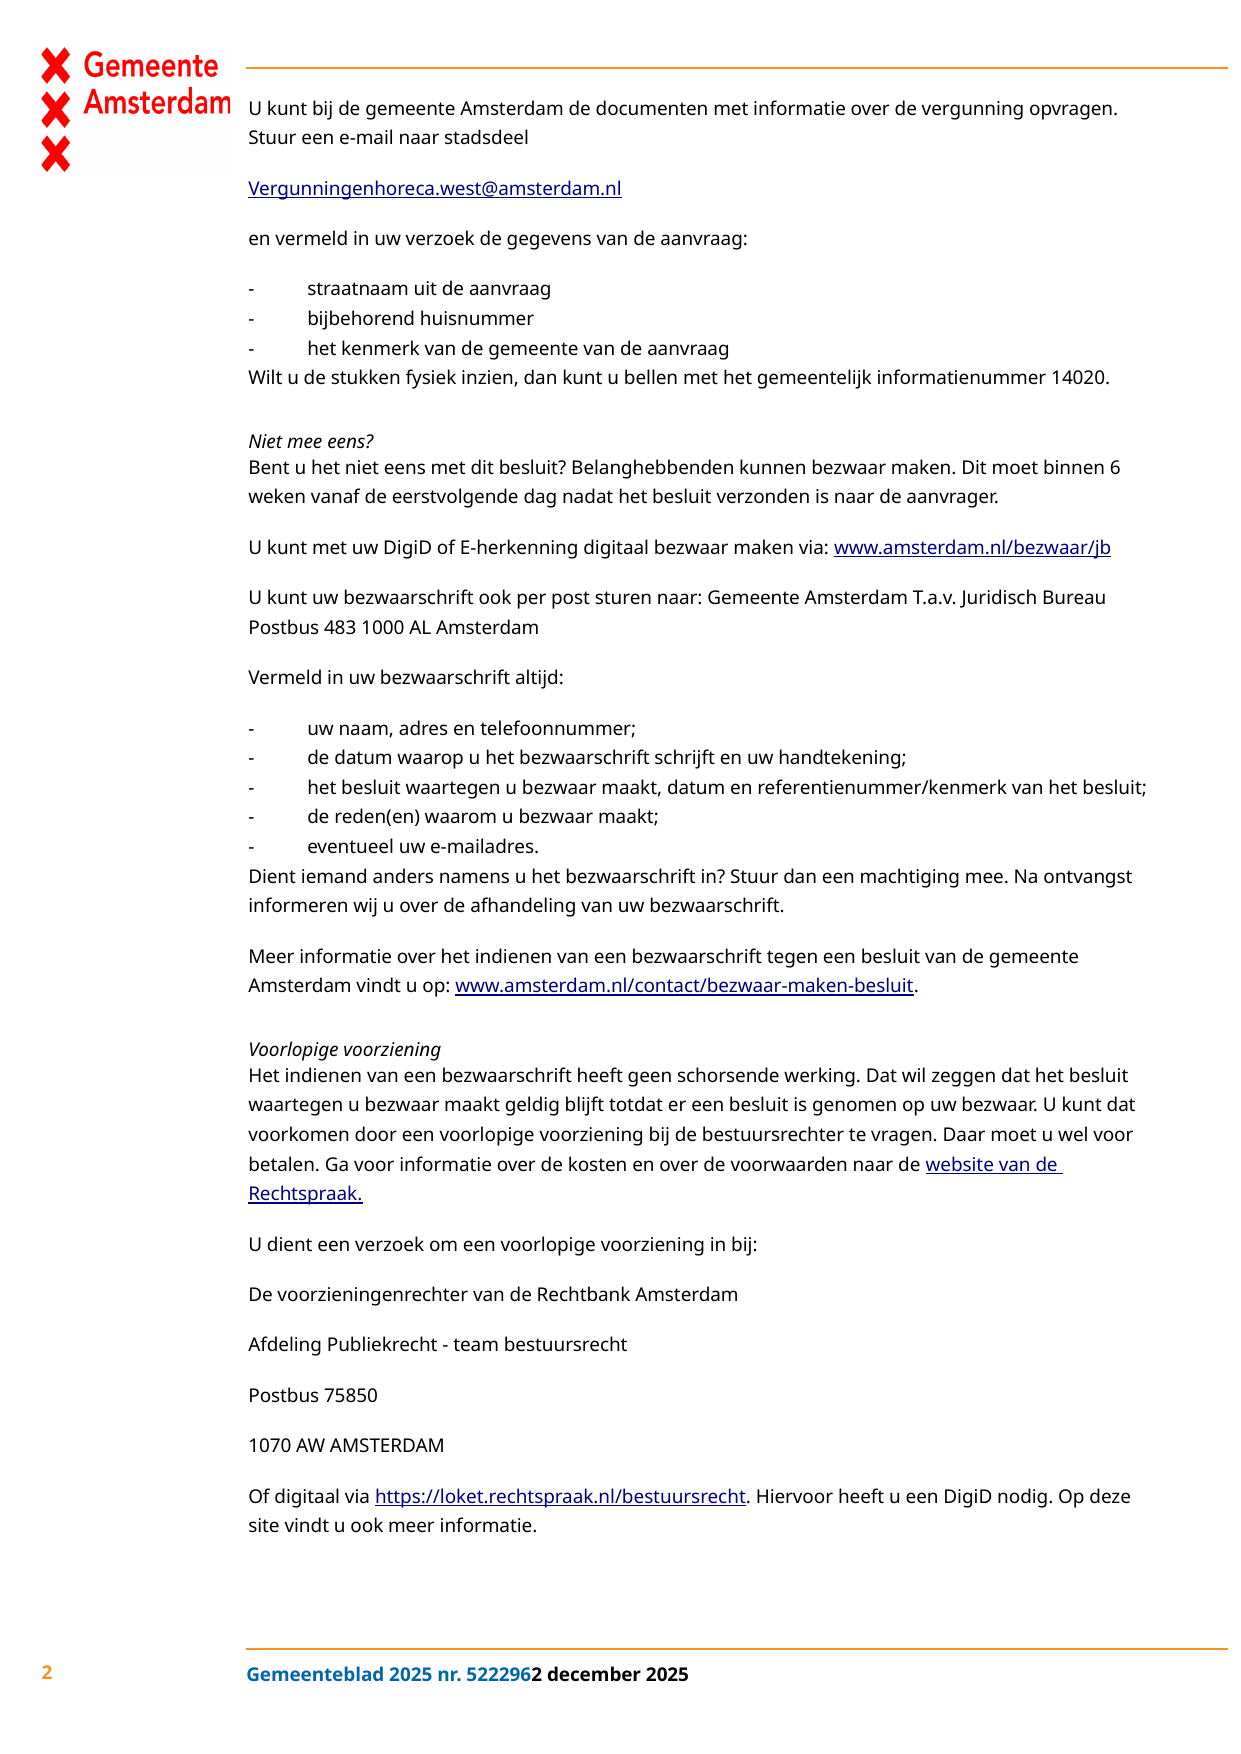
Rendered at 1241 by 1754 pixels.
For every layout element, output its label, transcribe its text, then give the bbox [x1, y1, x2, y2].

text Of digitaal via https://loket.rechtspraak.nl/bestuursrecht. Hiervoor heeft u een DigiD nodig. Op deze site vindt u ook meer informatie. [248, 1483, 1152, 1538]
list eventueel uw e-mailadres. [248, 833, 1152, 859]
text U kunt bij de gemeente Amsterdam de documenten met informatie over de vergunning opvragen. Stuur een e-mail naar stadsdeel [248, 95, 1152, 150]
text Bent u het niet eens met dit besluit? Belanghebbenden kunnen bezwaar maken. Dit moet binnen 6 weken vanaf de eerstvolgende dag nadat het besluit verzonden is naar de aanvrager. [248, 454, 1152, 509]
text Wilt u de stukken fysiek inzien, dan kunt u bellen met het gemeentelijk informatienummer 14020. [248, 364, 1152, 390]
text De voorzieningenrechter van de Rechtbank Amsterdam [248, 1281, 1152, 1307]
text Afdeling Publiekrecht - team bestuursrecht [248, 1332, 1152, 1357]
picture [41, 47, 231, 172]
text U dient een verzoek om een voorlopige voorziening in bij: [248, 1231, 1152, 1257]
text U kunt met uw DigiD of E-herkenning digitaal bezwaar maken via: www.amsterdam.nl/bezwaar/jb [248, 534, 1152, 560]
list bijbehorend huisnummer [248, 305, 1152, 331]
text Vergunningenhoreca.west@amsterdam.nl [248, 175, 1152, 201]
text Niet mee eens? [248, 428, 1152, 454]
list het besluit waartegen u bezwaar maakt, datum en referentienummer/kenmerk van het besluit; [248, 774, 1152, 800]
list uw naam, adres en telefoonnummer; [248, 715, 1152, 741]
text Postbus 75850 [248, 1382, 1152, 1408]
list de datum waarop u het bezwaarschrift schrijft en uw handtekening; [248, 744, 1152, 770]
text Meer informatie over het indienen van een bezwaarschrift tegen een besluit van de gemeente Amsterdam vindt u op: www.amsterdam.nl/contact/bezwaar-maken-besluit. [248, 943, 1152, 998]
text Vermeld in uw bezwaarschrift altijd: [248, 664, 1152, 690]
text U kunt uw bezwaarschrift ook per post sturen naar: Gemeente Amsterdam T.a.v. Juridisch Bureau Postbus 483 1000 AL Amsterdam [248, 584, 1152, 640]
text 1070 AW AMSTERDAM [248, 1432, 1152, 1458]
text Voorlopige voorziening [248, 1036, 1152, 1062]
text en vermeld in uw verzoek de gegevens van de aanvraag: [248, 225, 1152, 251]
list de reden(en) waarom u bezwaar maakt; [248, 804, 1152, 829]
text Het indienen van een bezwaarschrift heeft geen schorsende werking. Dat wil zeggen dat het besluit waartegen u bezwaar maakt geldig blijft totdat er een besluit is genomen op uw bezwaar. U kunt dat voorkomen door een voorlopige voorziening bij de bestuursrechter te vragen. Daar moet u wel voor betalen. Ga voor informatie over de kosten en over de voorwaarden naar de website van de Rechtspraak. [248, 1062, 1152, 1206]
text Dient iemand anders namens u het bezwaarschrift in? Stuur dan een machtiging mee. Na ontvangst informeren wij u over de afhandeling van uw bezwaarschrift. [248, 863, 1152, 918]
list het kenmerk van de gemeente van de aanvraag [248, 335, 1152, 361]
list straatnaam uit de aanvraag [248, 276, 1152, 301]
